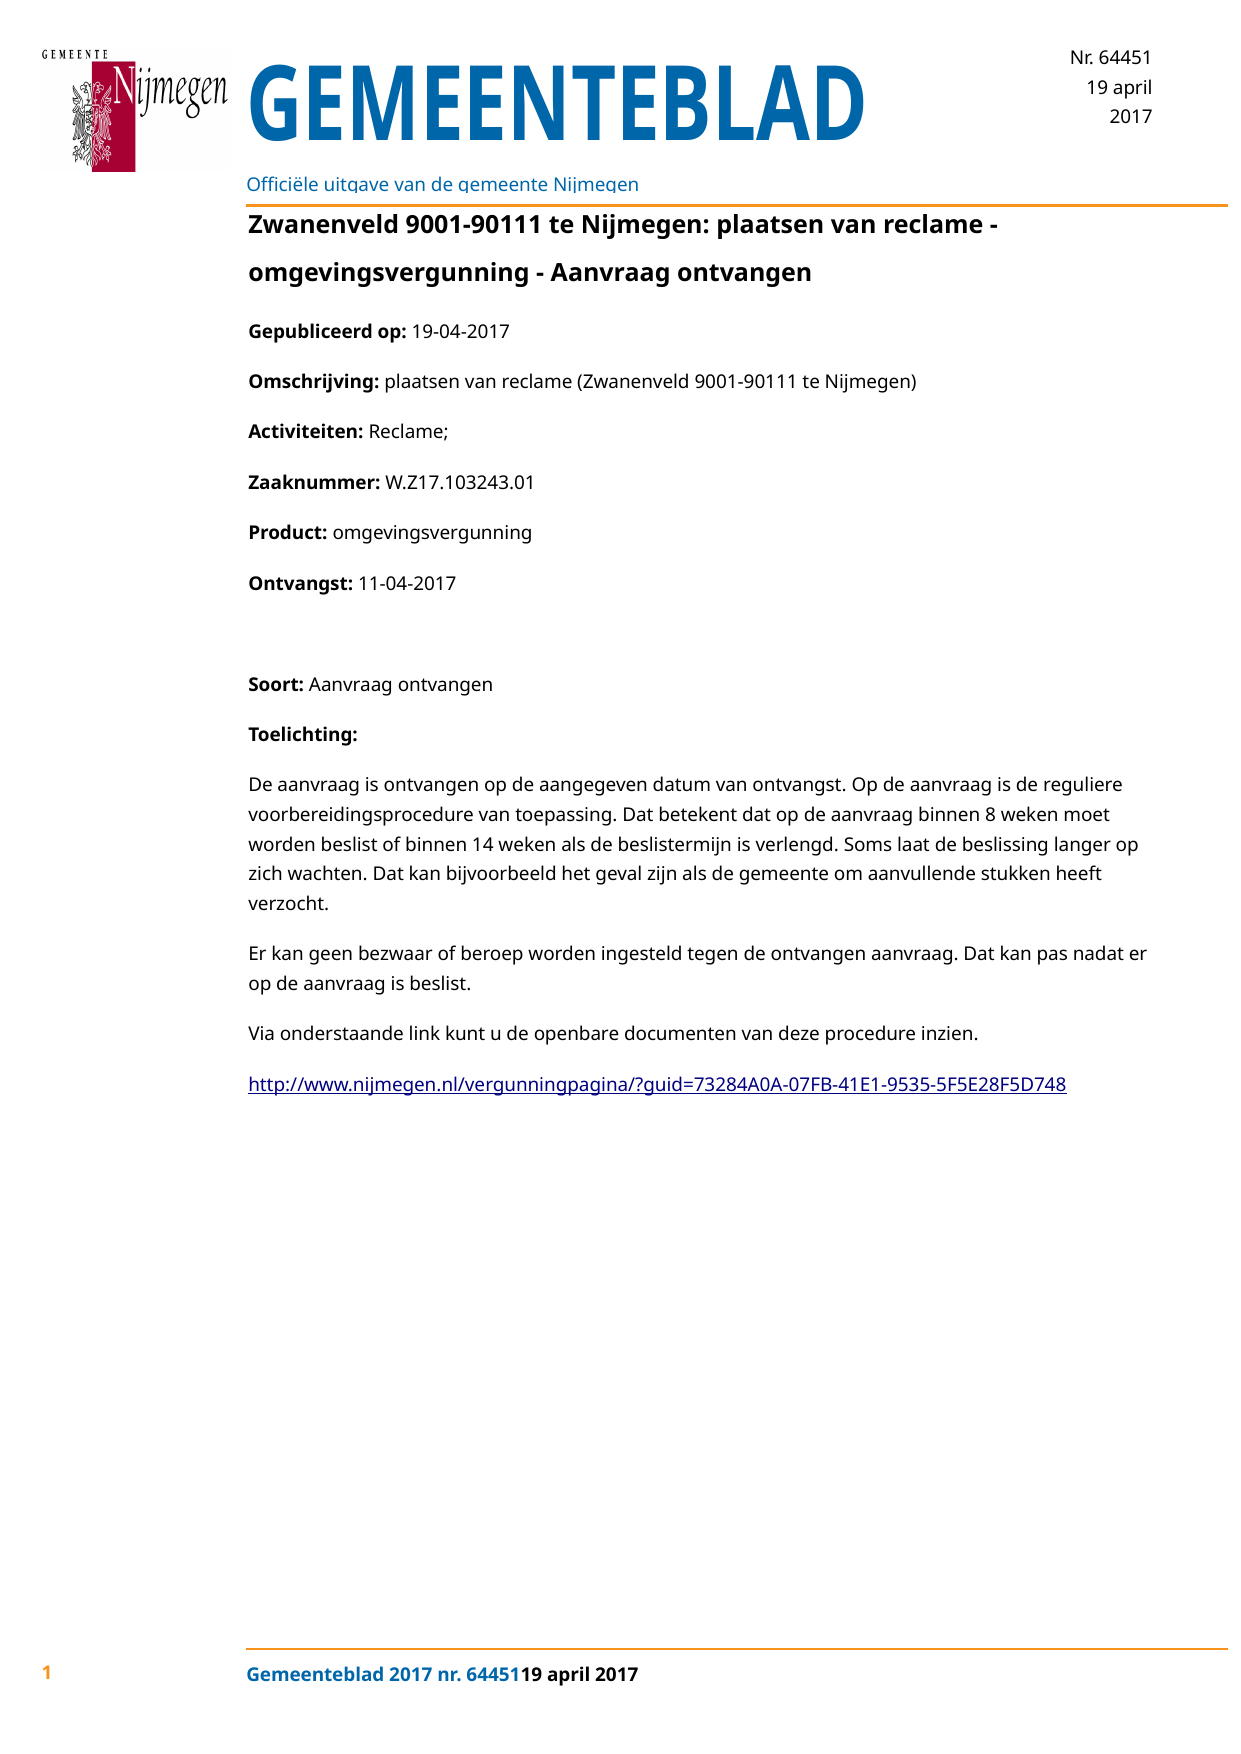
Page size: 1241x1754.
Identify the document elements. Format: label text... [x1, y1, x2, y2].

text Er kan geen bezwaar of beroep worden ingesteld tegen de ontvangen aanvraag. Dat kan pas nadat er op de aanvraag is beslist. [248, 940, 1152, 996]
text http://www.nijmegen.nl/vergunningpagina/?guid=73284A0A-07FB-41E1-9535-5F5E28F5D748 [248, 1071, 1152, 1097]
text Soort: Aanvraag ontvangen [248, 671, 1152, 697]
text Product: omgevingsvergunning [248, 519, 1152, 545]
text Gepubliceerd op: 19-04-2017 [248, 318, 1152, 344]
text Toelichting: [248, 721, 1152, 747]
text Zaaknummer: W.Z17.103243.01 [248, 469, 1152, 495]
text Ontvangst: 11-04-2017 [248, 570, 1152, 596]
text Zwanenveld 9001-90111 te Nijmegen: plaatsen van reclame - omgevingsvergunning - Aanvraag ontvangen [248, 207, 1152, 288]
text Via onderstaande link kunt u de openbare documenten van deze procedure inzien. [248, 1020, 1152, 1046]
text Activiteiten: Reclame; [248, 419, 1152, 444]
picture [41, 47, 231, 172]
text De aanvraag is ontvangen op de aangegeven datum van ontvangst. Op de aanvraag is de reguliere voorbereidingsprocedure van toepassing. Dat betekent dat op de aanvraag binnen 8 weken moet worden beslist of binnen 14 weken als de beslistermijn is verlengd. Soms laat de beslissing langer op zich wachten. Dat kan bijvoorbeeld het geval zijn als de gemeente om aanvullende stukken heeft verzocht. [248, 772, 1152, 916]
text Omschrijving: plaatsen van reclame (Zwanenveld 9001-90111 te Nijmegen) [248, 368, 1152, 394]
